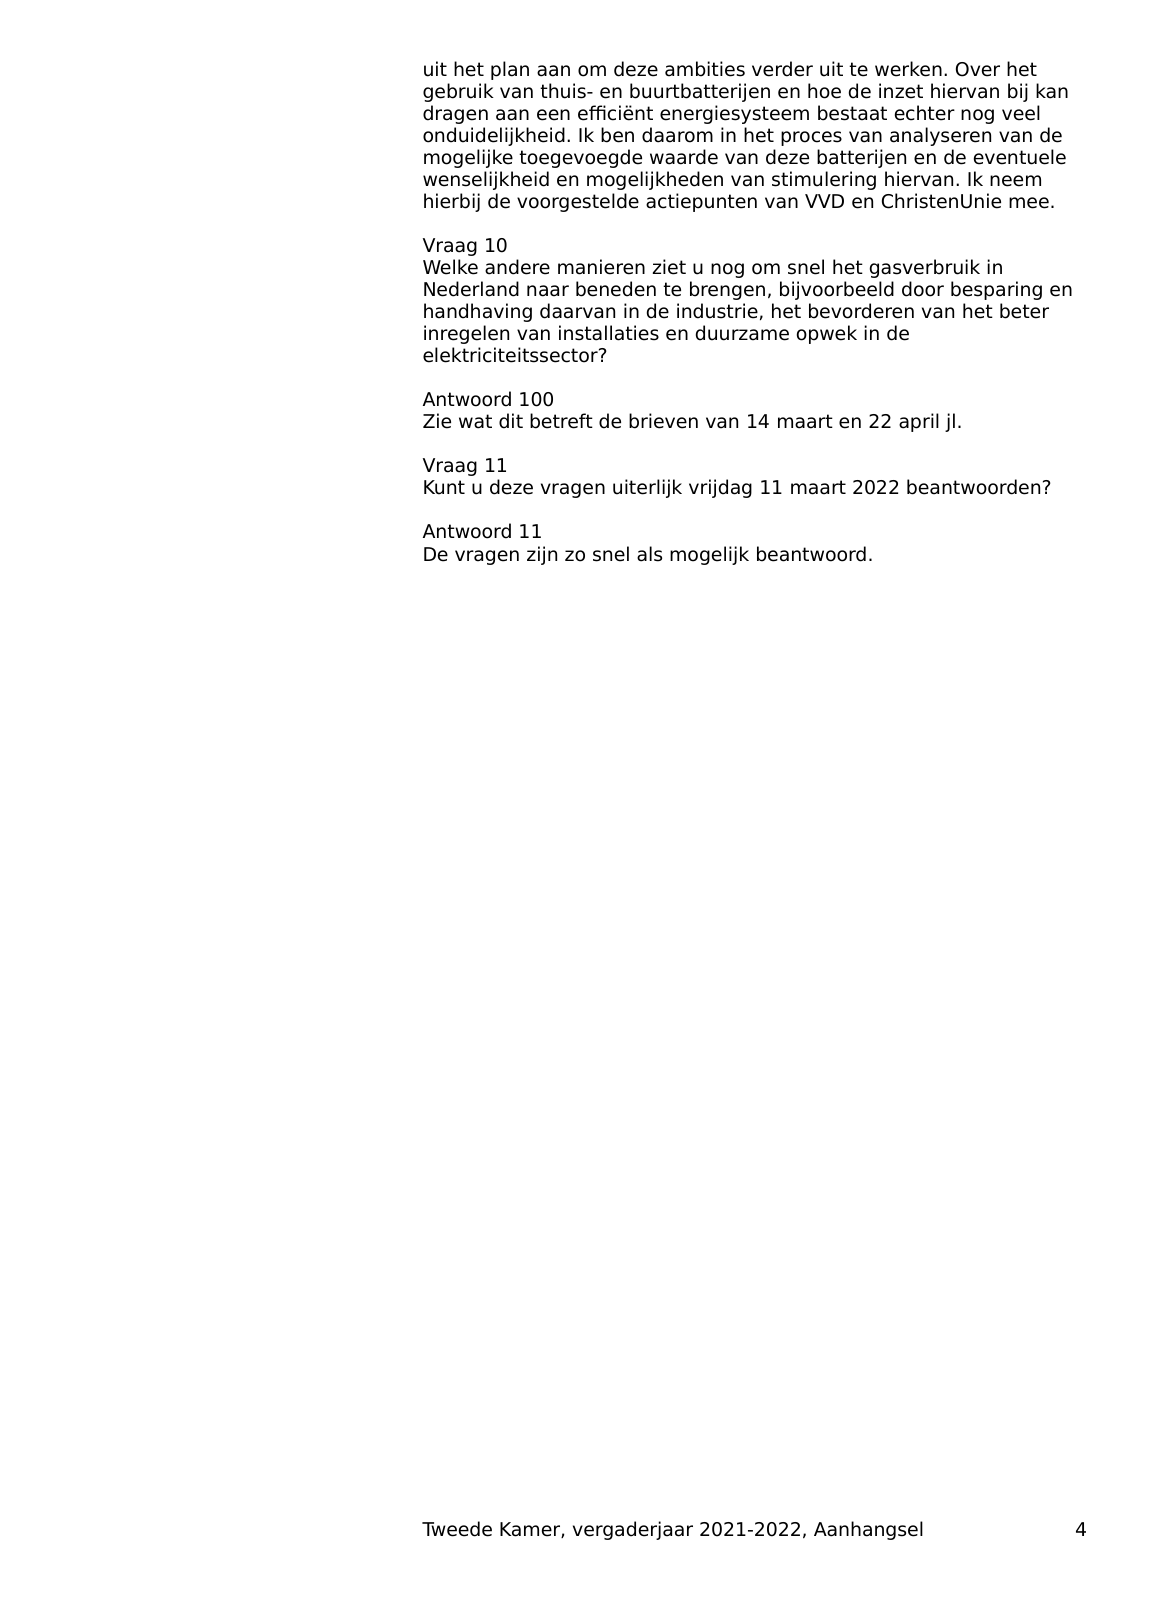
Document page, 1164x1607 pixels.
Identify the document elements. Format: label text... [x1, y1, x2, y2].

text Vraag 11 [422, 455, 1087, 477]
text Antwoord 100 [422, 389, 1087, 411]
text uit het plan aan om deze ambities verder uit te werken. Over het gebruik van thuis- en buurtbatterijen en hoe de inzet hiervan bij kan dragen aan een efficiënt energiesysteem bestaat echter nog veel onduidelijkheid. Ik ben daarom in het proces van analyseren van de mogelijke toegevoegde waarde van deze batterijen en de eventuele wenselijkheid en mogelijkheden van stimulering hiervan. Ik neem hierbij de voorgestelde actiepunten van VVD en ChristenUnie mee. [422, 59, 1087, 213]
text Vraag 10 [422, 235, 1087, 257]
text Antwoord 11 [422, 521, 1087, 543]
text Kunt u deze vragen uiterlijk vrijdag 11 maart 2022 beantwoorden? [422, 477, 1087, 499]
text Zie wat dit betreft de brieven van 14 maart en 22 april jl. [422, 411, 1087, 433]
text De vragen zijn zo snel als mogelijk beantwoord. [422, 543, 1087, 565]
text Welke andere manieren ziet u nog om snel het gasverbruik in Nederland naar beneden te brengen, bijvoorbeeld door besparing en handhaving daarvan in de industrie, het bevorderen van het beter inregelen van installaties en duurzame opwek in de elektriciteitssector? [422, 257, 1087, 367]
